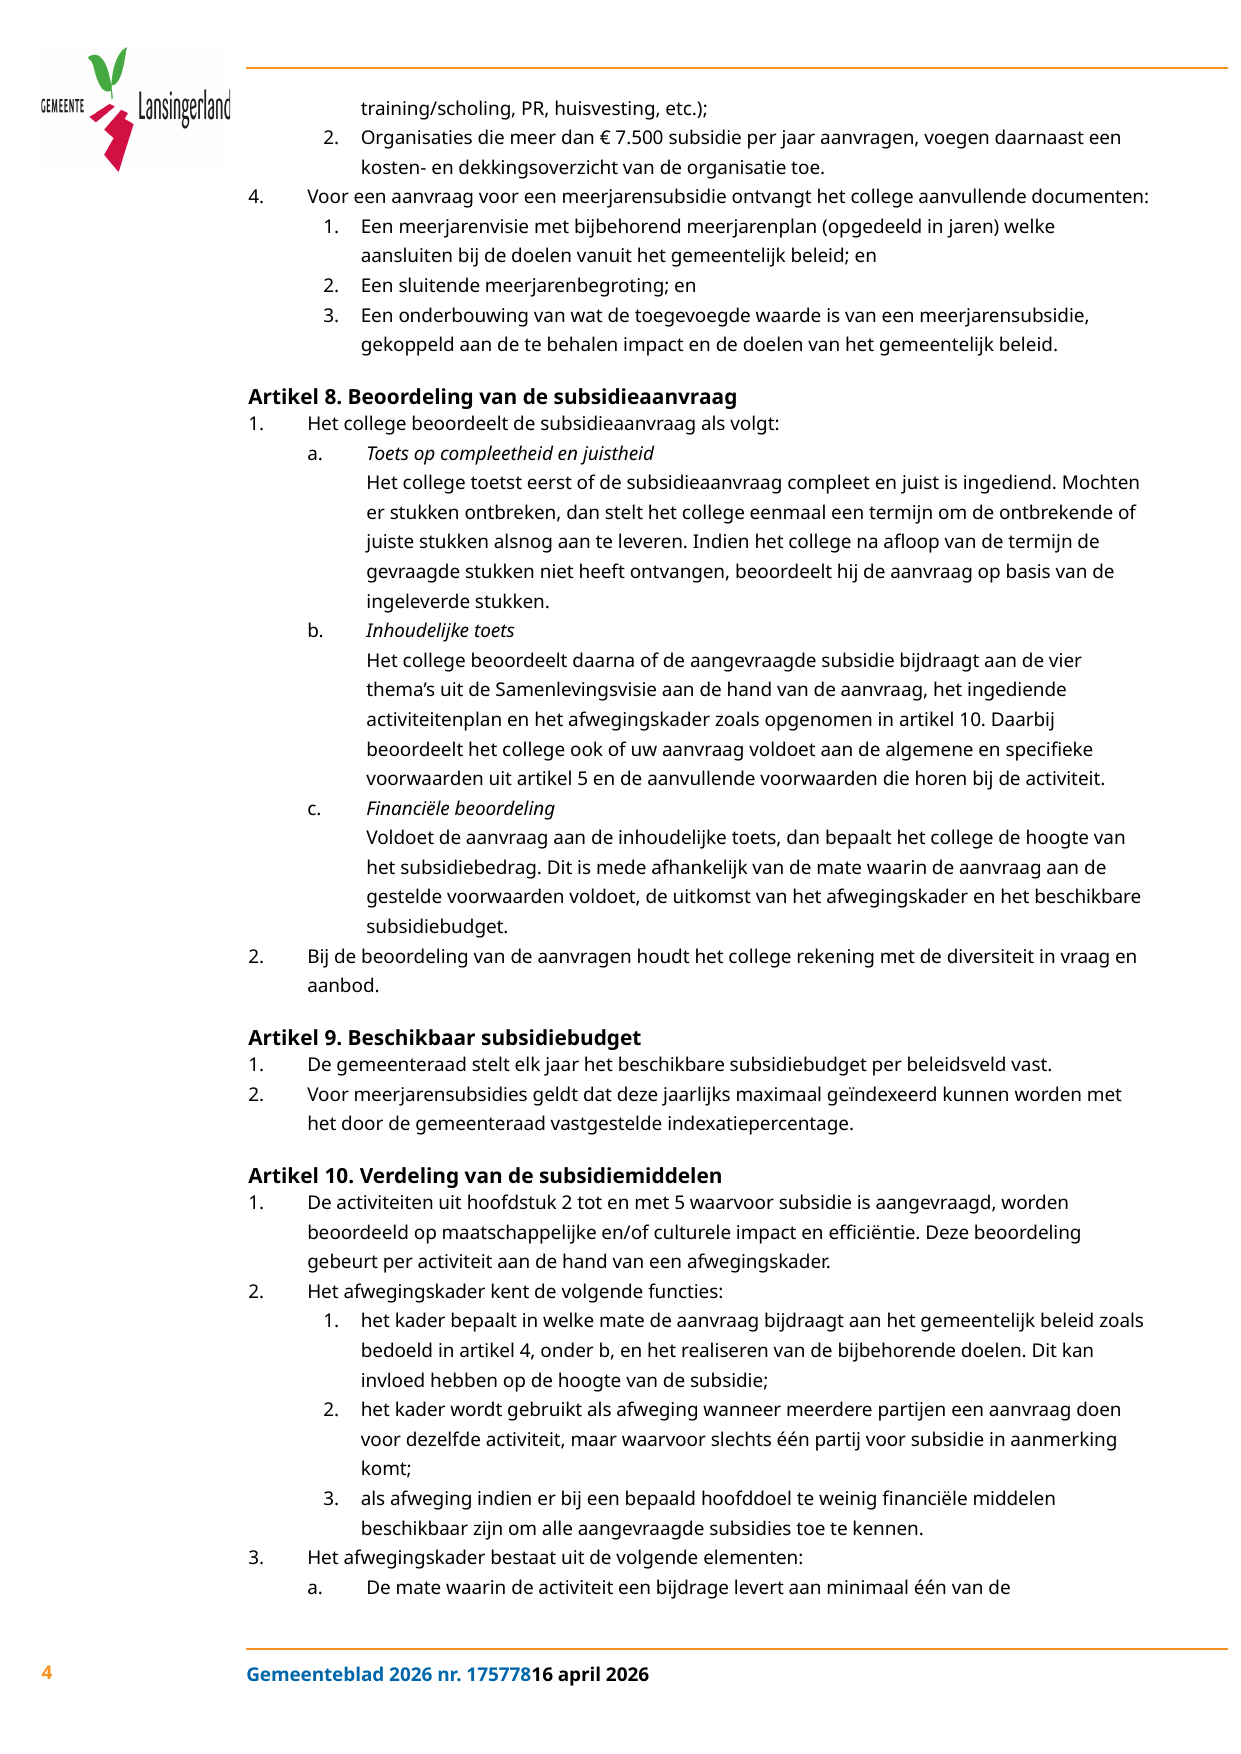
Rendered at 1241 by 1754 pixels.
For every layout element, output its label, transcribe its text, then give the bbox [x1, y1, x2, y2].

list Organisaties die meer dan € 7.500 subsidie per jaar aanvragen, voegen daarnaast een kosten- en dekkingsoverzicht van de organisatie toe. [323, 124, 1152, 180]
list Een onderbouwing van wat de toegevoegde waarde is van een meerjarensubsidie, gekoppeld aan de te behalen impact en de doelen van het gemeentelijk beleid. [323, 302, 1152, 357]
text Artikel 8. Beoordeling van de subsidieaanvraag [248, 382, 1152, 410]
list De mate waarin de activiteit een bijdrage levert aan minimaal één van de [307, 1574, 1152, 1599]
list Een sluitende meerjarenbegroting; en [323, 272, 1152, 298]
list het kader bepaalt in welke mate de aanvraag bijdraagt aan het gemeentelijk beleid zoals bedoeld in artikel 4, onder b, en het realiseren van de bijbehorende doelen. Dit kan invloed hebben op de hoogte van de subsidie; [323, 1308, 1152, 1392]
list De activiteiten uit hoofdstuk 2 tot en met 5 waarvoor subsidie is aangevraagd, worden beoordeeld op maatschappelijke en/of culturele impact en efficiëntie. Deze beoordeling gebeurt per activiteit aan de hand van een afwegingskader. [248, 1189, 1152, 1274]
list Het afwegingskader bestaat uit de volgende elementen: [248, 1544, 1152, 1570]
list Het afwegingskader kent de volgende functies: [248, 1278, 1152, 1304]
list Het college beoordeelt daarna of de aangevraagde subsidie bijdraagt aan de vier thema’s uit de Samenlevingsvisie aan de hand van de aanvraag, het ingediende activiteitenplan en het afwegingskader zoals opgenomen in artikel 10. Daarbij beoordeelt het college ook of uw aanvraag voldoet aan de algemene en specifieke voorwaarden uit artikel 5 en de aanvullende voorwaarden die horen bij de activiteit. [307, 647, 1152, 791]
list Voor een aanvraag voor een meerjarensubsidie ontvangt het college aanvullende documenten: [248, 183, 1152, 209]
list als afweging indien er bij een bepaald hoofddoel te weinig financiële middelen beschikbaar zijn om alle aangevraagde subsidies toe te kennen. [323, 1485, 1152, 1540]
list Bij de beoordeling van de aanvragen houdt het college rekening met de diversiteit in vraag en aanbod. [248, 943, 1152, 998]
text Artikel 9. Beschikbaar subsidiebudget [248, 1023, 1152, 1051]
list De gemeenteraad stelt elk jaar het beschikbare subsidiebudget per beleidsveld vast. [248, 1051, 1152, 1077]
text Artikel 10. Verdeling van de subsidiemiddelen [248, 1161, 1152, 1189]
list Een meerjarenvisie met bijbehorend meerjarenplan (opgedeeld in jaren) welke aansluiten bij de doelen vanuit het gemeentelijk beleid; en [323, 213, 1152, 268]
list training/scholing, PR, huisvesting, etc.); [323, 95, 1152, 121]
list Voor meerjarensubsidies geldt dat deze jaarlijks maximaal geïndexeerd kunnen worden met het door de gemeenteraad vastgestelde indexatiepercentage. [248, 1081, 1152, 1136]
list Het college beoordeelt de subsidieaanvraag als volgt: [248, 410, 1152, 436]
list Financiële beoordeling [307, 795, 1152, 821]
picture [41, 47, 231, 172]
list het kader wordt gebruikt als afweging wanneer meerdere partijen een aanvraag doen voor dezelfde activiteit, maar waarvoor slechts één partij voor subsidie in aanmerking komt; [323, 1396, 1152, 1481]
list Toets op compleetheid en juistheid [307, 440, 1152, 466]
list Voldoet de aanvraag aan de inhoudelijke toets, dan bepaalt het college de hoogte van het subsidiebedrag. Dit is mede afhankelijk van de mate waarin de aanvraag aan de gestelde voorwaarden voldoet, de uitkomst van het afwegingskader en het beschikbare subsidiebudget. [307, 824, 1152, 939]
list Inhoudelijke toets [307, 617, 1152, 643]
list Het college toetst eerst of de subsidieaanvraag compleet en juist is ingediend. Mochten er stukken ontbreken, dan stelt het college eenmaal een termijn om de ontbrekende of juiste stukken alsnog aan te leveren. Indien het college na afloop van de termijn de gevraagde stukken niet heeft ontvangen, beoordeelt hij de aanvraag op basis van de ingeleverde stukken. [307, 469, 1152, 613]
